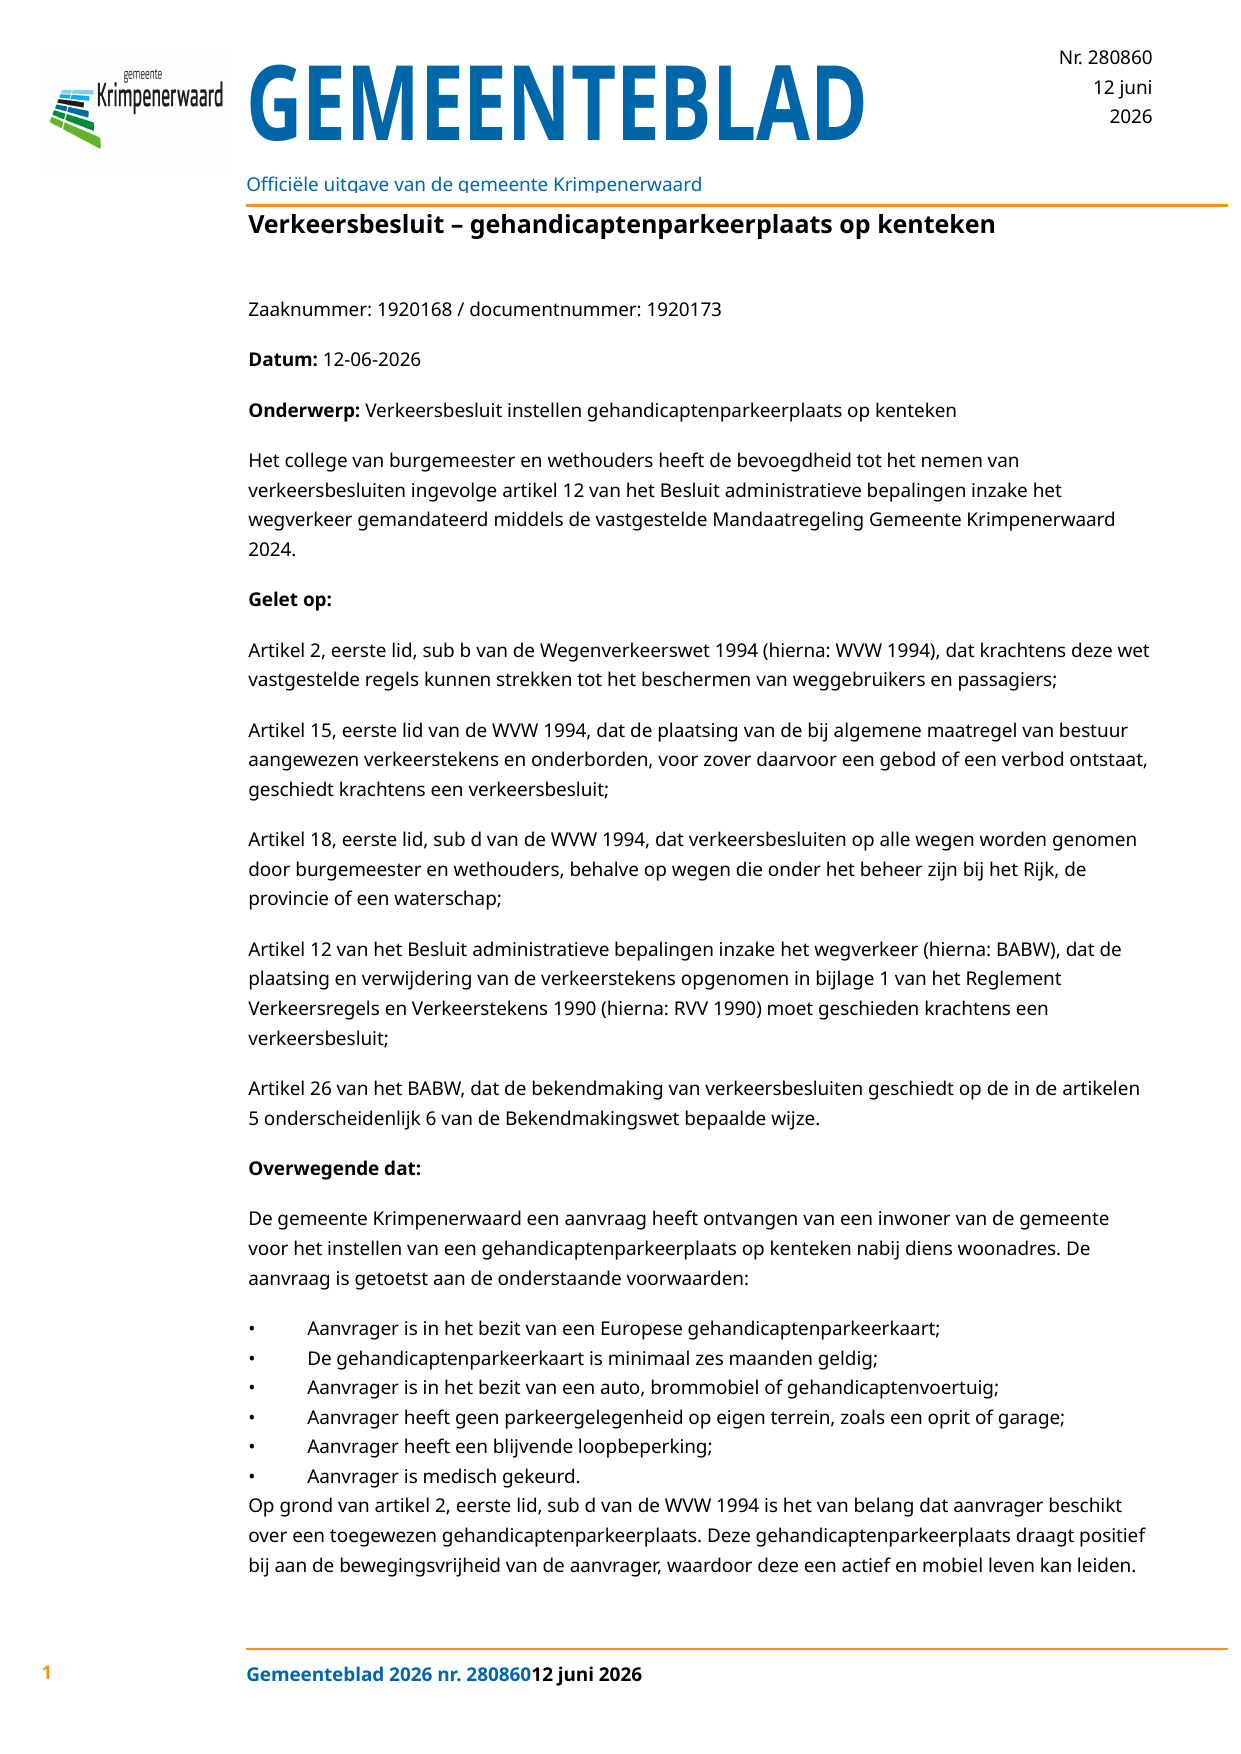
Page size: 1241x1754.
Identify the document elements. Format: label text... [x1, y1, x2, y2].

picture [41, 47, 231, 172]
list De gehandicaptenparkeerkaart is minimaal zes maanden geldig; [248, 1345, 1152, 1371]
list Aanvrager heeft geen parkeergelegenheid op eigen terrein, zoals een oprit of garage; [248, 1404, 1152, 1430]
text Overwegende dat: [248, 1155, 1152, 1181]
text Artikel 26 van het BABW, dat de bekendmaking van verkeersbesluiten geschiedt op de in de artikelen 5 onderscheidenlijk 6 van de Bekendmakingswet bepaalde wijze. [248, 1075, 1152, 1131]
list Aanvrager heeft een blijvende loopbeperking; [248, 1433, 1152, 1459]
text Artikel 12 van het Besluit administratieve bepalingen inzake het wegverkeer (hierna: BABW), dat de plaatsing en verwijdering van de verkeerstekens opgenomen in bijlage 1 van het Reglement Verkeersregels en Verkeerstekens 1990 (hierna: RVV 1990) moet geschieden krachtens een verkeersbesluit; [248, 936, 1152, 1051]
text Artikel 18, eerste lid, sub d van de WVW 1994, dat verkeersbesluiten op alle wegen worden genomen door burgemeester en wethouders, behalve op wegen die onder het beheer zijn bij het Rijk, de provincie of een waterschap; [248, 826, 1152, 911]
text Datum: 12-06-2026 [248, 346, 1152, 372]
list Aanvrager is medisch gekeurd. [248, 1463, 1152, 1489]
text Verkeersbesluit – gehandicaptenparkeerplaats op kenteken [248, 207, 1152, 241]
text Onderwerp: Verkeersbesluit instellen gehandicaptenparkeerplaats op kenteken [248, 397, 1152, 423]
text De gemeente Krimpenerwaard een aanvraag heeft ontvangen van een inwoner van de gemeente voor het instellen van een gehandicaptenparkeerplaats op kenteken nabij diens woonadres. De aanvraag is getoetst aan de onderstaande voorwaarden: [248, 1206, 1152, 1291]
text Op grond van artikel 2, eerste lid, sub d van de WVW 1994 is het van belang dat aanvrager beschikt over een toegewezen gehandicaptenparkeerplaats. Deze gehandicaptenparkeerplaats draagt positief bij aan de bewegingsvrijheid van de aanvrager, waardoor deze een actief en mobiel leven kan leiden. [248, 1493, 1152, 1578]
list Aanvrager is in het bezit van een auto, brommobiel of gehandicaptenvoertuig; [248, 1374, 1152, 1400]
text Zaaknummer: 1920168 / documentnummer: 1920173 [248, 296, 1152, 322]
text Artikel 2, eerste lid, sub b van de Wegenverkeerswet 1994 (hierna: WVW 1994), dat krachtens deze wet vastgestelde regels kunnen strekken tot het beschermen van weggebruikers en passagiers; [248, 637, 1152, 692]
text Gelet op: [248, 586, 1152, 612]
text Artikel 15, eerste lid van de WVW 1994, dat de plaatsing van de bij algemene maatregel van bestuur aangewezen verkeerstekens en onderborden, voor zover daarvoor een gebod of een verbod ontstaat, geschiedt krachtens een verkeersbesluit; [248, 717, 1152, 802]
text Het college van burgemeester en wethouders heeft de bevoegdheid tot het nemen van verkeersbesluiten ingevolge artikel 12 van het Besluit administratieve bepalingen inzake het wegverkeer gemandateerd middels de vastgestelde Mandaatregeling Gemeente Krimpenerwaard 2024. [248, 447, 1152, 562]
list Aanvrager is in het bezit van een Europese gehandicaptenparkeerkaart; [248, 1315, 1152, 1341]
